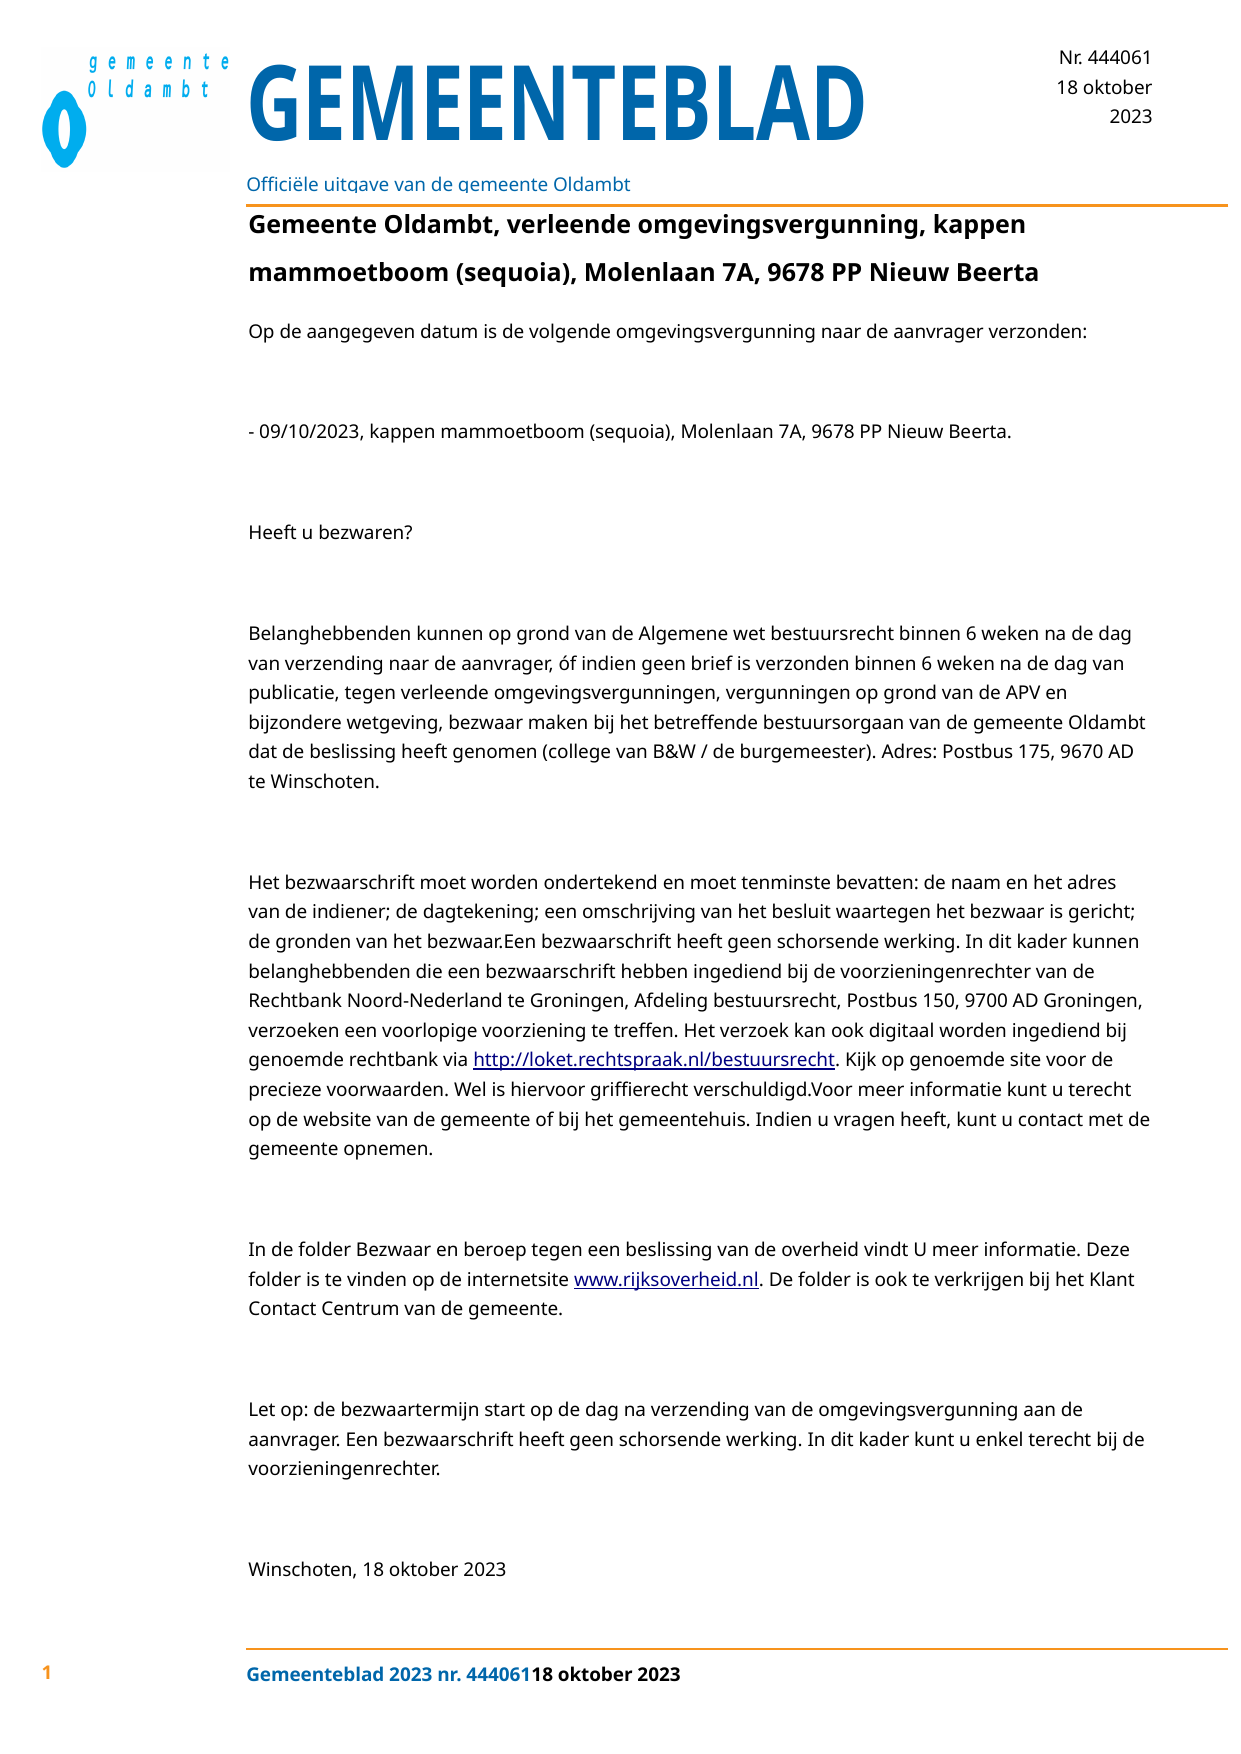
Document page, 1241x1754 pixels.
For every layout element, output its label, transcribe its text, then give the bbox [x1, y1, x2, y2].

text In de folder Bezwaar en beroep tegen een beslissing van de overheid vindt U meer informatie. Deze folder is te vinden op de internetsite www.rijksoverheid.nl. De folder is ook te verkrijgen bij het Klant Contact Centrum van de gemeente. [248, 1236, 1152, 1321]
text Winschoten, 18 oktober 2023 [248, 1556, 1152, 1582]
text Heeft u bezwaren? [248, 519, 1152, 545]
text Het bezwaarschrift moet worden ondertekend en moet tenminste bevatten: de naam en het adres van de indiener; de dagtekening; een omschrijving van het besluit waartegen het bezwaar is gericht; de gronden van het bezwaar.Een bezwaarschrift heeft geen schorsende werking. In dit kader kunnen belanghebbenden die een bezwaarschrift hebben ingediend bij de voorzieningenrechter van de Rechtbank Noord-Nederland te Groningen, Afdeling bestuursrecht, Postbus 150, 9700 AD Groningen, verzoeken een voorlopige voorziening te treffen. Het verzoek kan ook digitaal worden ingediend bij genoemde rechtbank via http://loket.rechtspraak.nl/bestuursrecht. Kijk op genoemde site voor de precieze voorwaarden. Wel is hiervoor griffierecht verschuldigd.Voor meer informatie kunt u terecht op de website van de gemeente of bij het gemeentehuis. Indien u vragen heeft, kunt u contact met de gemeente opnemen. [248, 869, 1152, 1161]
text Let op: de bezwaartermijn start op de dag na verzending van de omgevingsvergunning aan de aanvrager. Een bezwaarschrift heeft geen schorsende werking. In dit kader kunt u enkel terecht bij de voorzieningenrechter. [248, 1396, 1152, 1481]
text Belanghebbenden kunnen op grond van de Algemene wet bestuursrecht binnen 6 weken na de dag van verzending naar de aanvrager, óf indien geen brief is verzonden binnen 6 weken na de dag van publicatie, tegen verleende omgevingsvergunningen, vergunningen op grond van de APV en bijzondere wetgeving, bezwaar maken bij het betreffende bestuursorgaan van de gemeente Oldambt dat de beslissing heeft genomen (college van B&W / de burgemeester). Adres: Postbus 175, 9670 AD te Winschoten. [248, 620, 1152, 794]
text - 09/10/2023, kappen mammoetboom (sequoia), Molenlaan 7A, 9678 PP Nieuw Beerta. [248, 419, 1152, 444]
picture [41, 47, 231, 172]
text Op de aangegeven datum is de volgende omgevingsvergunning naar de aanvrager verzonden: [248, 318, 1152, 344]
text Gemeente Oldambt, verleende omgevingsvergunning, kappen mammoetboom (sequoia), Molenlaan 7A, 9678 PP Nieuw Beerta [248, 207, 1152, 288]
